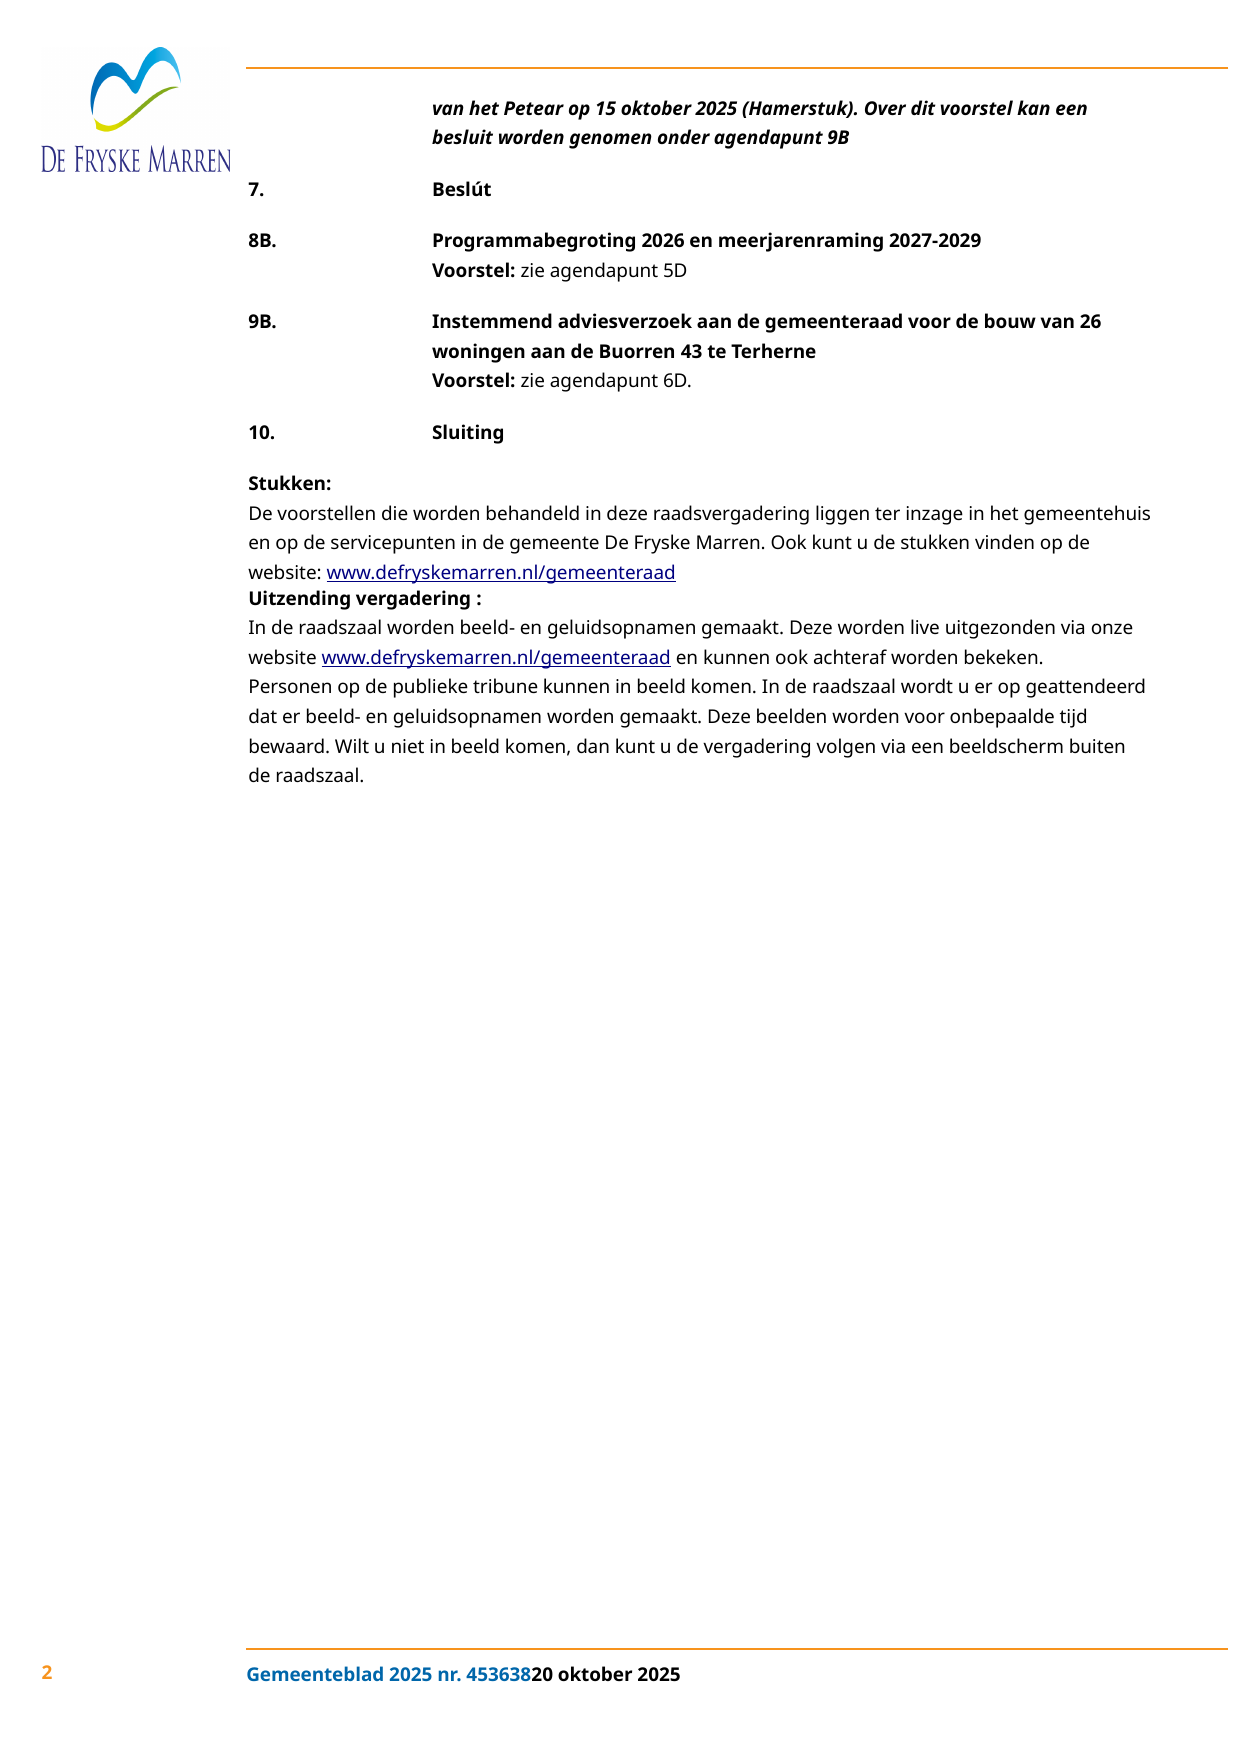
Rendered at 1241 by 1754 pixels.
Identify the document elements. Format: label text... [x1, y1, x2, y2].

table_cell [248, 95, 432, 150]
table_cell Sluiting [432, 419, 1152, 445]
table_cell [432, 283, 1152, 308]
table_cell [432, 445, 1152, 470]
table_cell [248, 393, 432, 419]
table_cell [432, 150, 1152, 176]
picture [41, 47, 231, 172]
table_cell Uitzending vergadering : In de raadszaal worden beeld- en geluidsopnamen gemaakt. Deze worden live uitgezonden via onze website www.defryskemarren.nl/gemeenteraad en kunnen ook achteraf worden bekeken. Personen op de publieke tribune kunnen in beeld komen. In de raadszaal wordt u er op geattendeerd dat er beeld- en geluidsopnamen worden gemaakt. Deze beelden worden voor onbepaalde tijd bewaard. Wilt u niet in beeld komen, dan kunt u de vergadering volgen via een beeldscherm buiten de raadszaal. [248, 585, 1152, 818]
table_cell 9B. [248, 308, 432, 393]
table_cell [248, 150, 432, 176]
table_cell [432, 393, 1152, 419]
table_cell [248, 202, 432, 227]
table_cell 10. [248, 419, 432, 445]
table_cell Stukken: De voorstellen die worden behandeld in deze raadsvergadering liggen ter inzage in het gemeentehuis en op de servicepunten in de gemeente De Fryske Marren. Ook kunt u de stukken vinden op de website: www.defryskemarren.nl/gemeenteraad [248, 470, 1152, 585]
table_cell [248, 283, 432, 308]
table_cell [432, 202, 1152, 227]
table_cell Instemmend adviesverzoek aan de gemeenteraad voor de bouw van 26 woningen aan de Buorren 43 te Terherne Voorstel: zie agendapunt 6D. [432, 308, 1152, 393]
table_cell 7. [248, 176, 432, 202]
table_cell Beslút [432, 176, 1152, 202]
table_cell 8B. [248, 227, 432, 283]
table_cell van het Petear op 15 oktober 2025 (Hamerstuk). Over dit voorstel kan een besluit worden genomen onder agendapunt 9B [432, 95, 1152, 150]
table_cell Programmabegroting 2026 en meerjarenraming 2027-2029 Voorstel: zie agendapunt 5D [432, 227, 1152, 283]
table_cell [248, 445, 432, 470]
